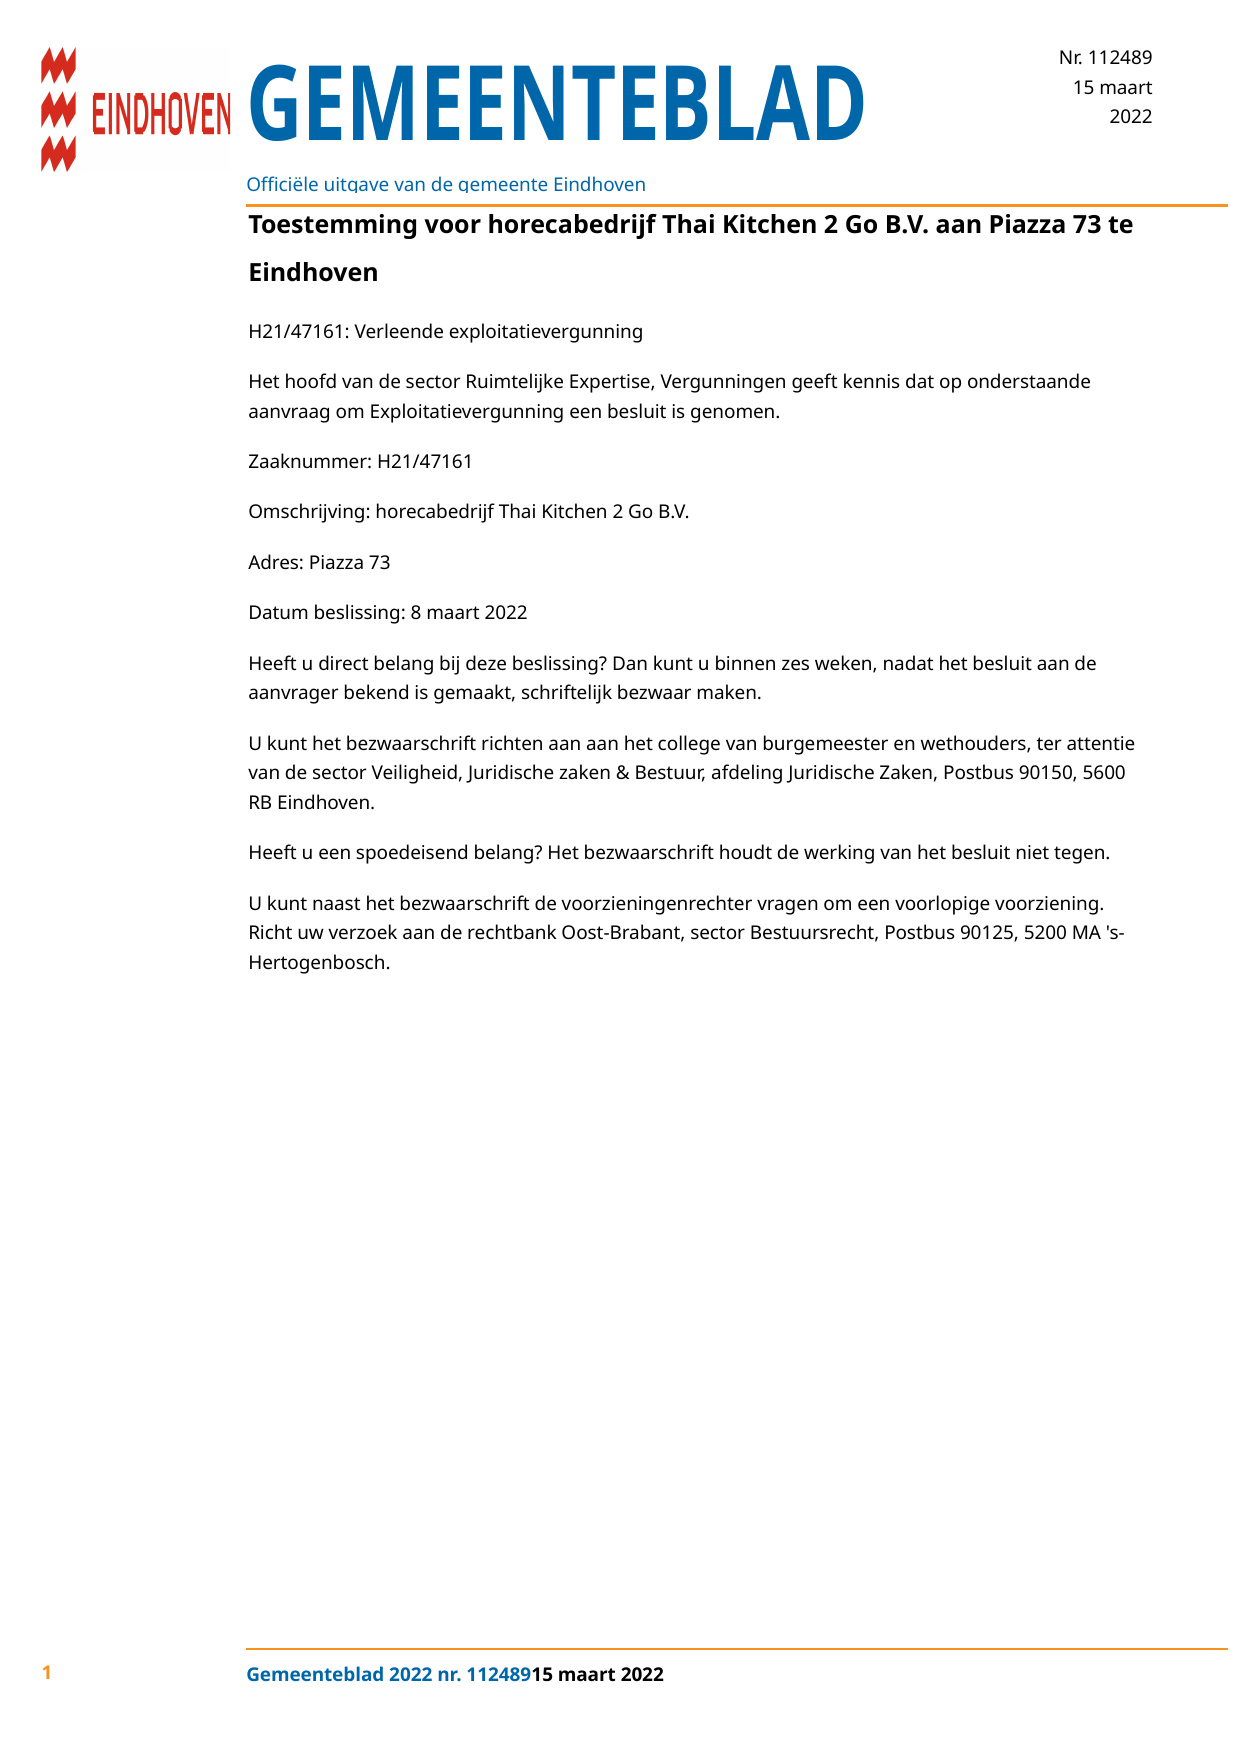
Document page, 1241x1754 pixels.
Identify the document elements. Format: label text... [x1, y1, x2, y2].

text Het hoofd van de sector Ruimtelijke Expertise, Vergunningen geeft kennis dat op onderstaande aanvraag om Exploitatievergunning een besluit is genomen. [248, 368, 1152, 424]
picture [41, 47, 231, 172]
text U kunt het bezwaarschrift richten aan aan het college van burgemeester en wethouders, ter attentie van de sector Veiligheid, Juridische zaken & Bestuur, afdeling Juridische Zaken, Postbus 90150, 5600 RB Eindhoven. [248, 730, 1152, 815]
text Heeft u direct belang bij deze beslissing? Dan kunt u binnen zes weken, nadat het besluit aan de aanvrager bekend is gemaakt, schriftelijk bezwaar maken. [248, 650, 1152, 705]
text Heeft u een spoedeisend belang? Het bezwaarschrift houdt de werking van het besluit niet tegen. [248, 839, 1152, 865]
text Toestemming voor horecabedrijf Thai Kitchen 2 Go B.V. aan Piazza 73 te Eindhoven [248, 207, 1152, 288]
text Zaaknummer: H21/47161 [248, 448, 1152, 474]
text Adres: Piazza 73 [248, 549, 1152, 575]
text Datum beslissing: 8 maart 2022 [248, 599, 1152, 625]
text H21/47161: Verleende exploitatievergunning [248, 318, 1152, 344]
text Omschrijving: horecabedrijf Thai Kitchen 2 Go B.V. [248, 499, 1152, 524]
text U kunt naast het bezwaarschrift de voorzieningenrechter vragen om een voorlopige voorziening. Richt uw verzoek aan de rechtbank Oost-Brabant, sector Bestuursrecht, Postbus 90125, 5200 MA 's-Hertogenbosch. [248, 890, 1152, 975]
